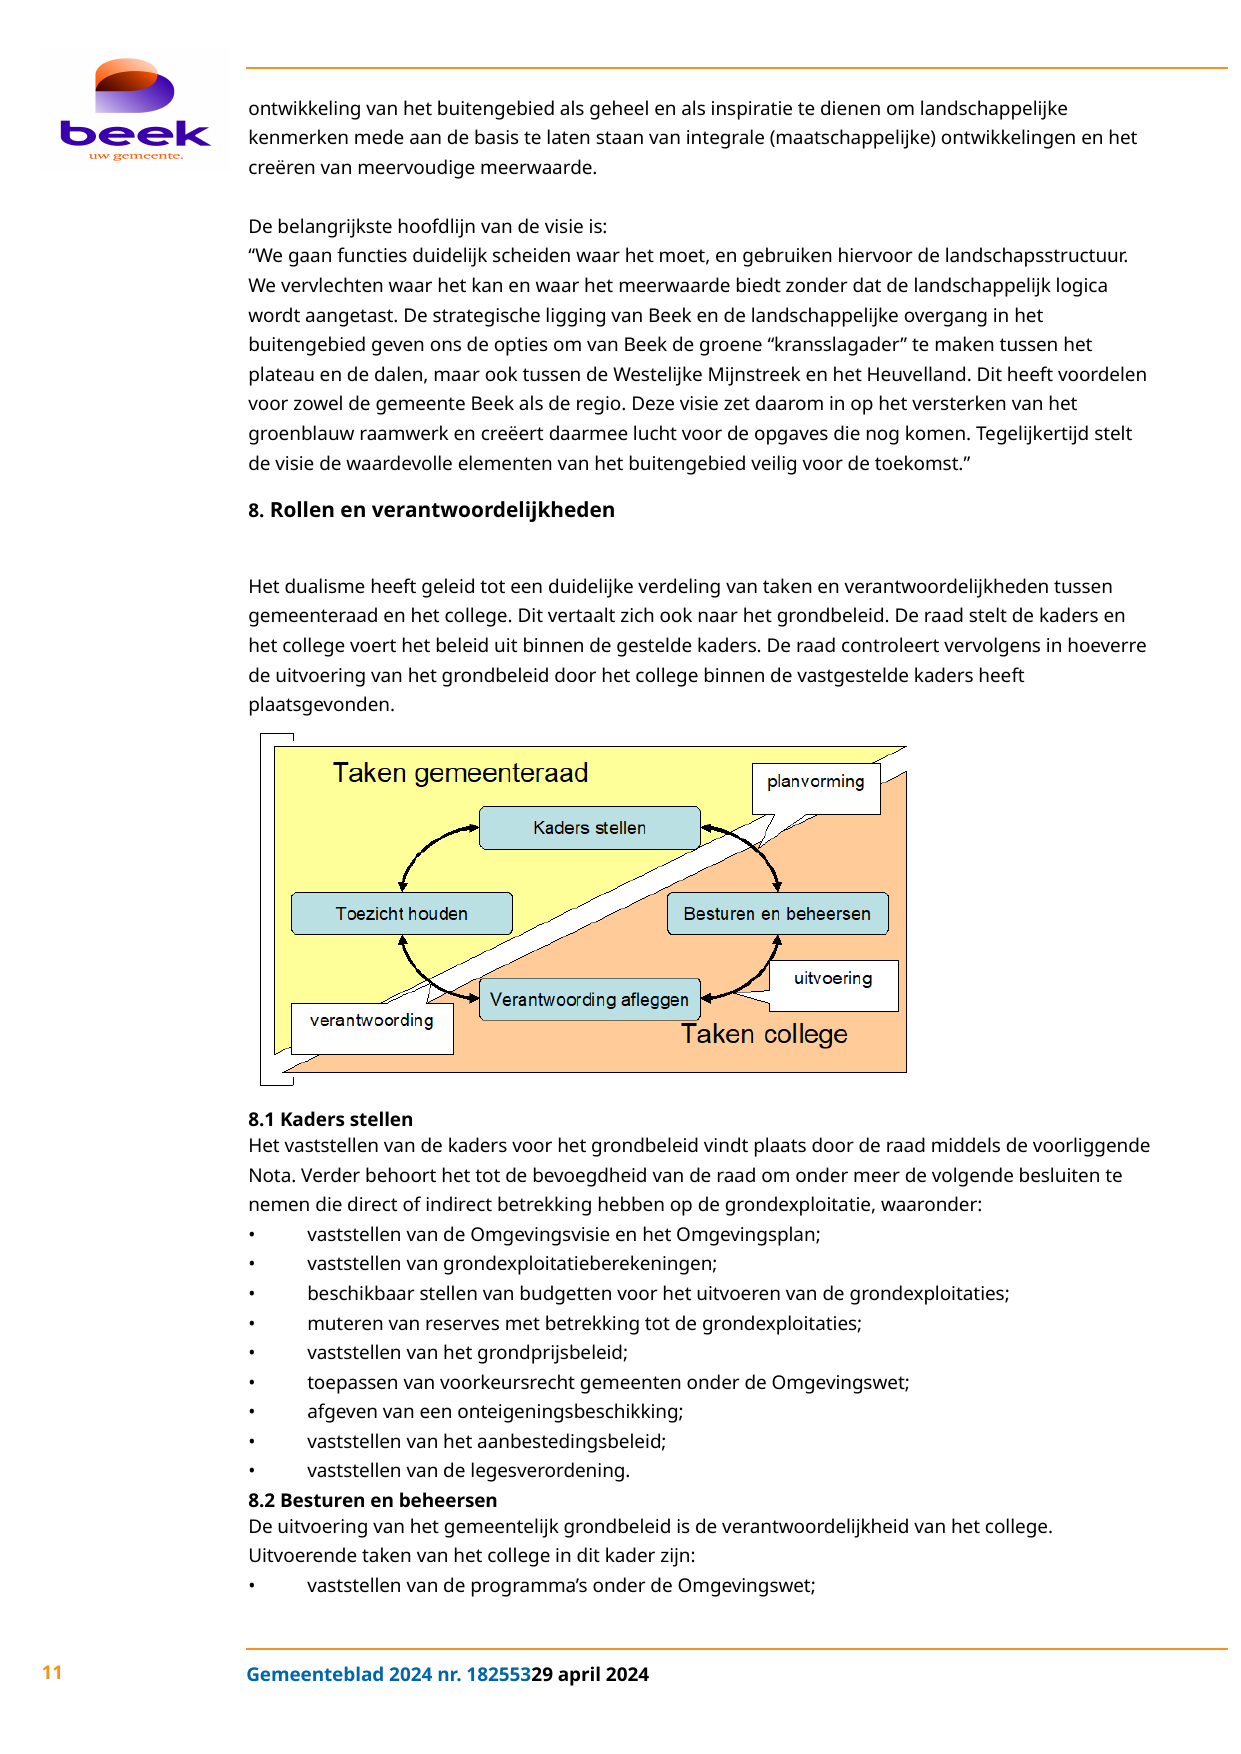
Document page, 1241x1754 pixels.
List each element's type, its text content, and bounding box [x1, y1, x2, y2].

list vaststellen van het grondprijsbeleid; [248, 1339, 1152, 1365]
list beschikbaar stellen van budgetten voor het uitvoeren van de grondexploitaties; [248, 1280, 1152, 1306]
text ontwikkeling van het buitengebied als geheel en als inspiratie te dienen om landschappelijke kenmerken mede aan de basis te laten staan van integrale (maatschappelijke) ontwikkelingen en het creëren van meervoudige meerwaarde. [248, 95, 1152, 180]
list vaststellen van de programma’s onder de Omgevingswet; [248, 1572, 1152, 1598]
text “We gaan functies duidelijk scheiden waar het moet, en gebruiken hiervoor de landschapsstructuur. We vervlechten waar het kan en waar het meerwaarde biedt zonder dat de landschappelijk logica wordt aangetast. De strategische ligging van Beek en de landschappelijke overgang in het buitengebied geven ons de opties om van Beek de groene “kransslagader” te maken tussen het plateau en de dalen, maar ook tussen de Westelijke Mijnstreek en het Heuvelland. Dit heeft voordelen voor zowel de gemeente Beek als de regio. Deze visie zet daarom in op het versterken van het groenblauw raamwerk en creëert daarmee lucht voor de opgaves die nog komen. Tegelijkertijd stelt de visie de waardevolle elementen van het buitengebied veilig voor de toekomst.” [248, 243, 1152, 476]
text 8.2 Besturen en beheersen [248, 1487, 1152, 1513]
list muteren van reserves met betrekking tot de grondexploitaties; [248, 1310, 1152, 1335]
text De uitvoering van het gemeentelijk grondbeleid is de verantwoordelijkheid van het college. Uitvoerende taken van het college in dit kader zijn: [248, 1513, 1152, 1568]
list vaststellen van de Omgevingsvisie en het Omgevingsplan; [248, 1221, 1152, 1247]
text 8. Rollen en verantwoordelijkheden [248, 495, 1152, 524]
text De belangrijkste hoofdlijn van de visie is: [248, 213, 1152, 239]
picture [268, 741, 913, 1077]
list vaststellen van het aanbestedingsbeleid; [248, 1428, 1152, 1454]
list vaststellen van de legesverordening. [248, 1458, 1152, 1483]
text Het dualisme heeft geleid tot een duidelijke verdeling van taken en verantwoordelijkheden tussen gemeenteraad en het college. Dit vertaalt zich ook naar het grondbeleid. De raad stelt de kaders en het college voert het beleid uit binnen de gestelde kaders. De raad controleert vervolgens in hoeverre de uitvoering van het grondbeleid door het college binnen de vastgestelde kaders heeft plaatsgevonden. [248, 573, 1152, 717]
text Het vaststellen van de kaders voor het grondbeleid vindt plaats door de raad middels de voorliggende Nota. Verder behoort het tot de bevoegdheid van de raad om onder meer de volgende besluiten te nemen die direct of indirect betrekking hebben op de grondexploitatie, waaronder: [248, 1132, 1152, 1217]
text 8.1 Kaders stellen [248, 1106, 1152, 1132]
list toepassen van voorkeursrecht gemeenten onder de Omgevingswet; [248, 1369, 1152, 1394]
picture [41, 47, 231, 172]
list afgeven van een onteigeningsbeschikking; [248, 1398, 1152, 1424]
list vaststellen van grondexploitatieberekeningen; [248, 1251, 1152, 1276]
